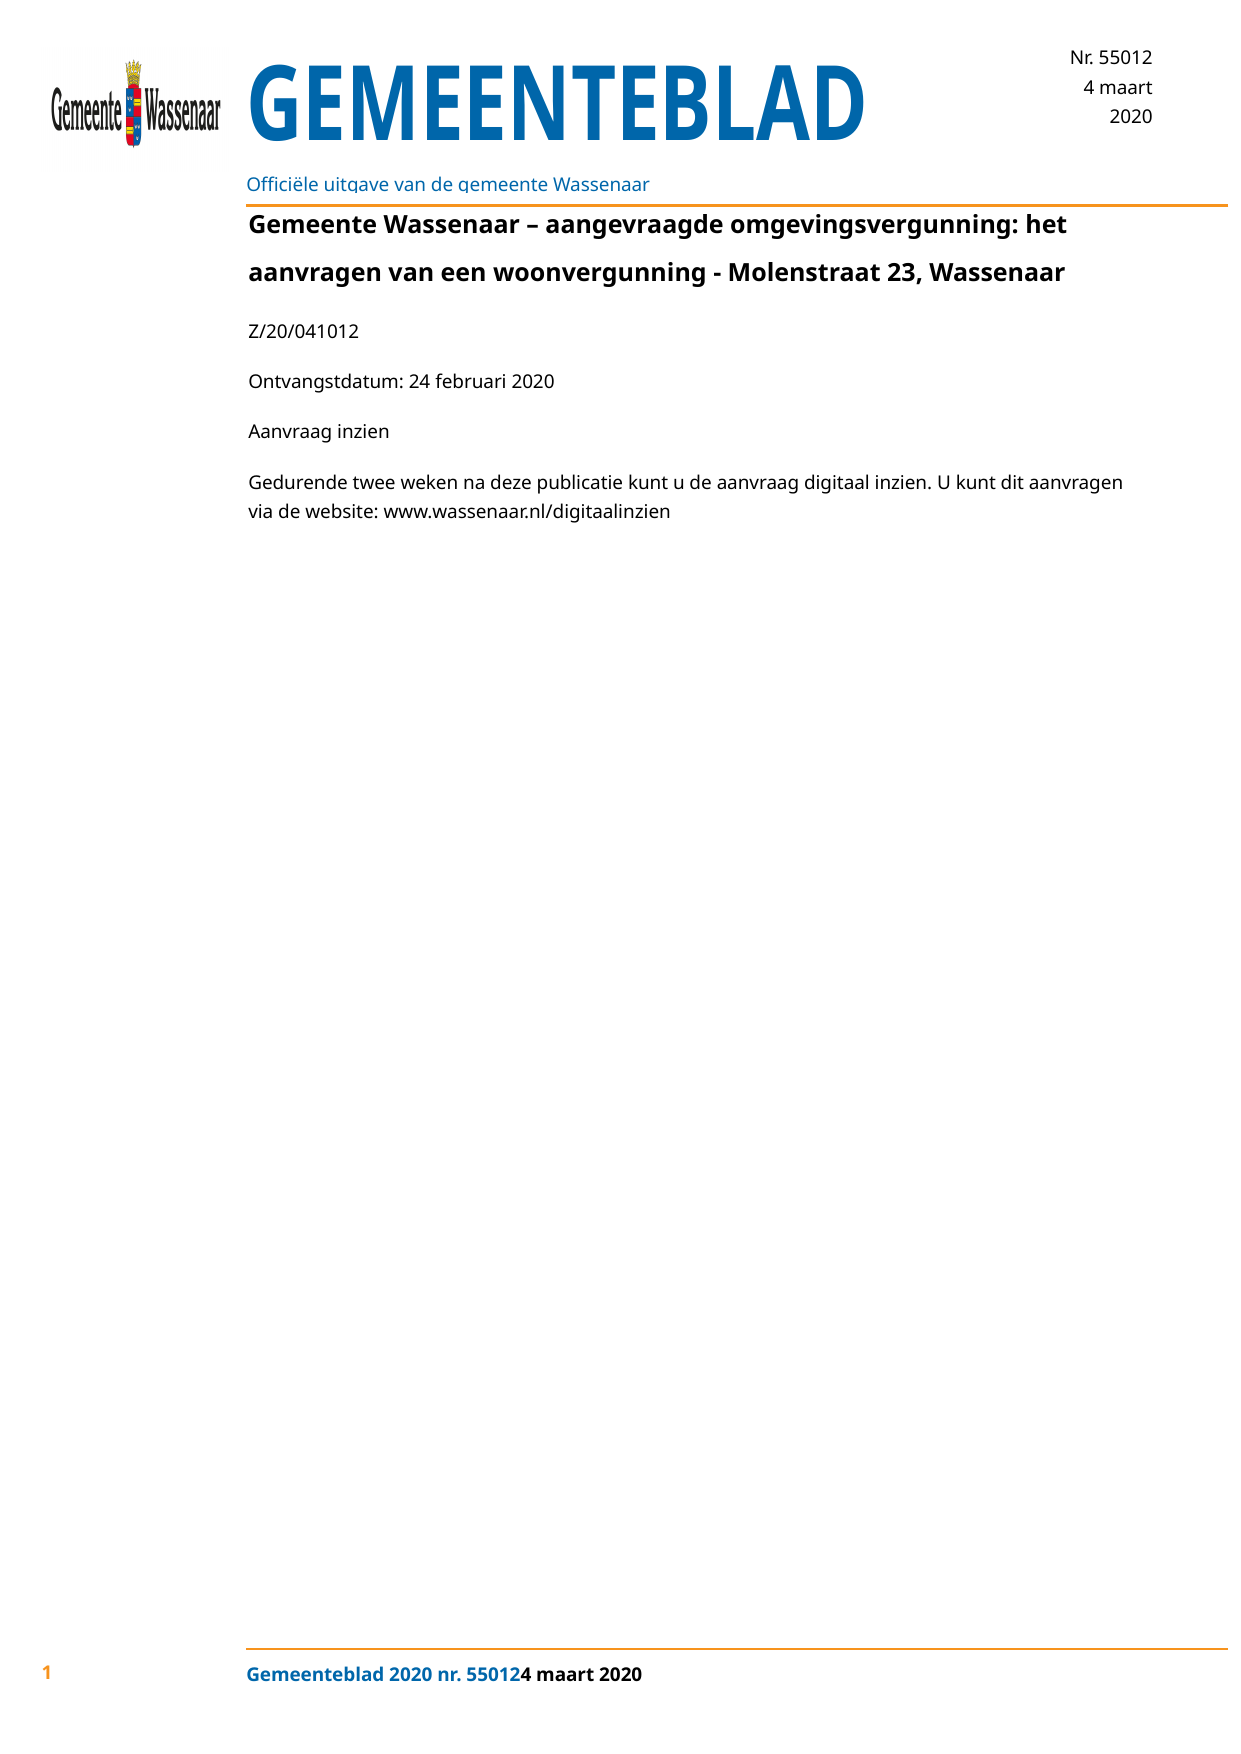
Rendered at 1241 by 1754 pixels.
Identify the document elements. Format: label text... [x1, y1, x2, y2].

text Gemeente Wassenaar – aangevraagde omgevingsvergunning: het aanvragen van een woonvergunning - Molenstraat 23, Wassenaar [248, 207, 1152, 288]
picture [41, 47, 231, 172]
text Z/20/041012 [248, 318, 1152, 344]
text Ontvangstdatum: 24 februari 2020 [248, 368, 1152, 394]
text Gedurende twee weken na deze publicatie kunt u de aanvraag digitaal inzien. U kunt dit aanvragen via de website: www.wassenaar.nl/digitaalinzien [248, 469, 1152, 524]
text Aanvraag inzien [248, 419, 1152, 444]
